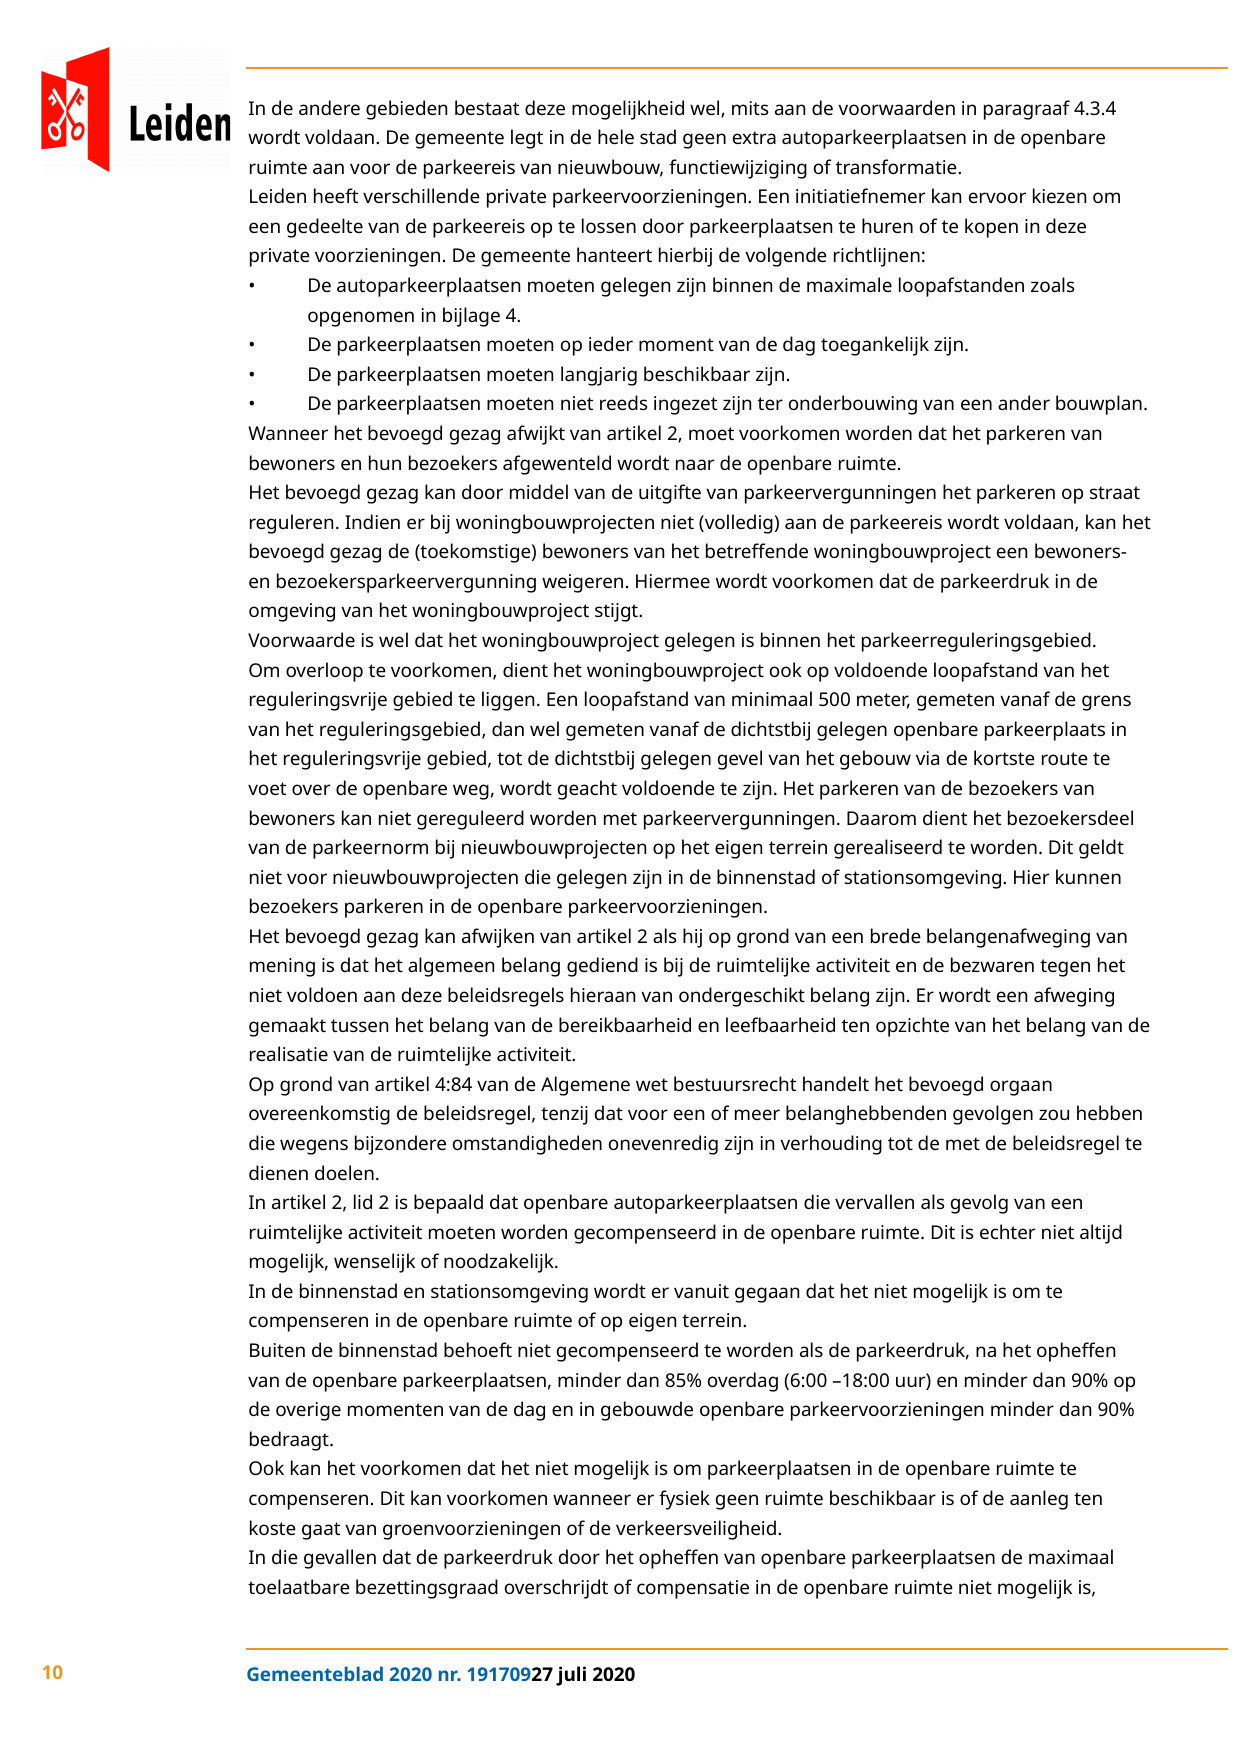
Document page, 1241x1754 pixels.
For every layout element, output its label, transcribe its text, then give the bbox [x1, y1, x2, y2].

text In die gevallen dat de parkeerdruk door het opheffen van openbare parkeerplaatsen de maximaal toelaatbare bezettingsgraad overschrijdt of compensatie in de openbare ruimte niet mogelijk is, [248, 1544, 1152, 1600]
list De parkeerplaatsen moeten niet reeds ingezet zijn ter onderbouwing van een ander bouwplan. [248, 391, 1152, 416]
text In de binnenstad en stationsomgeving wordt er vanuit gegaan dat het niet mogelijk is om te compenseren in de openbare ruimte of op eigen terrein. [248, 1278, 1152, 1333]
text Het bevoegd gezag kan afwijken van artikel 2 als hij op grond van een brede belangenafweging van mening is dat het algemeen belang gediend is bij de ruimtelijke activiteit en de bezwaren tegen het niet voldoen aan deze beleidsregels hieraan van ondergeschikt belang zijn. Er wordt een afweging gemaakt tussen het belang van de bereikbaarheid en leefbaarheid ten opzichte van het belang van de realisatie van de ruimtelijke activiteit. [248, 923, 1152, 1067]
text Het bevoegd gezag kan door middel van de uitgifte van parkeervergunningen het parkeren op straat reguleren. Indien er bij woningbouwprojecten niet (volledig) aan de parkeereis wordt voldaan, kan het bevoegd gezag de (toekomstige) bewoners van het betreffende woningbouwproject een bewoners- en bezoekersparkeervergunning weigeren. Hiermee wordt voorkomen dat de parkeerdruk in de omgeving van het woningbouwproject stijgt. [248, 479, 1152, 623]
text Buiten de binnenstad behoeft niet gecompenseerd te worden als de parkeerdruk, na het opheffen van de openbare parkeerplaatsen, minder dan 85% overdag (6:00 –18:00 uur) en minder dan 90% op de overige momenten van de dag en in gebouwde openbare parkeervoorzieningen minder dan 90% bedraagt. [248, 1337, 1152, 1452]
picture [41, 47, 231, 172]
text In de andere gebieden bestaat deze mogelijkheid wel, mits aan de voorwaarden in paragraaf 4.3.4 wordt voldaan. De gemeente legt in de hele stad geen extra autoparkeerplaatsen in de openbare ruimte aan voor de parkeereis van nieuwbouw, functiewijziging of transformatie. [248, 95, 1152, 180]
list De parkeerplaatsen moeten langjarig beschikbaar zijn. [248, 361, 1152, 387]
text Wanneer het bevoegd gezag afwijkt van artikel 2, moet voorkomen worden dat het parkeren van bewoners en hun bezoekers afgewenteld wordt naar de openbare ruimte. [248, 420, 1152, 476]
text Om overloop te voorkomen, dient het woningbouwproject ook op voldoende loopafstand van het reguleringsvrije gebied te liggen. Een loopafstand van minimaal 500 meter, gemeten vanaf de grens van het reguleringsgebied, dan wel gemeten vanaf de dichtstbij gelegen openbare parkeerplaats in het reguleringsvrije gebied, tot de dichtstbij gelegen gevel van het gebouw via de kortste route te voet over de openbare weg, wordt geacht voldoende te zijn. Het parkeren van de bezoekers van bewoners kan niet gereguleerd worden met parkeervergunningen. Daarom dient het bezoekersdeel van de parkeernorm bij nieuwbouwprojecten op het eigen terrein gerealiseerd te worden. Dit geldt niet voor nieuwbouwprojecten die gelegen zijn in de binnenstad of stationsomgeving. Hier kunnen bezoekers parkeren in de openbare parkeervoorzieningen. [248, 657, 1152, 919]
text Leiden heeft verschillende private parkeervoorzieningen. Een initiatiefnemer kan ervoor kiezen om een gedeelte van de parkeereis op te lossen door parkeerplaatsen te huren of te kopen in deze private voorzieningen. De gemeente hanteert hierbij de volgende richtlijnen: [248, 183, 1152, 268]
list De autoparkeerplaatsen moeten gelegen zijn binnen de maximale loopafstanden zoals opgenomen in bijlage 4. [248, 272, 1152, 328]
text Voorwaarde is wel dat het woningbouwproject gelegen is binnen het parkeerreguleringsgebied. [248, 627, 1152, 653]
text Op grond van artikel 4:84 van de Algemene wet bestuursrecht handelt het bevoegd orgaan overeenkomstig de beleidsregel, tenzij dat voor een of meer belanghebbenden gevolgen zou hebben die wegens bijzondere omstandigheden onevenredig zijn in verhouding tot de met de beleidsregel te dienen doelen. [248, 1071, 1152, 1186]
text In artikel 2, lid 2 is bepaald dat openbare autoparkeerplaatsen die vervallen als gevolg van een ruimtelijke activiteit moeten worden gecompenseerd in de openbare ruimte. Dit is echter niet altijd mogelijk, wenselijk of noodzakelijk. [248, 1189, 1152, 1274]
list De parkeerplaatsen moeten op ieder moment van de dag toegankelijk zijn. [248, 331, 1152, 357]
text Ook kan het voorkomen dat het niet mogelijk is om parkeerplaatsen in de openbare ruimte te compenseren. Dit kan voorkomen wanneer er fysiek geen ruimte beschikbaar is of de aanleg ten koste gaat van groenvoorzieningen of de verkeersveiligheid. [248, 1456, 1152, 1541]
